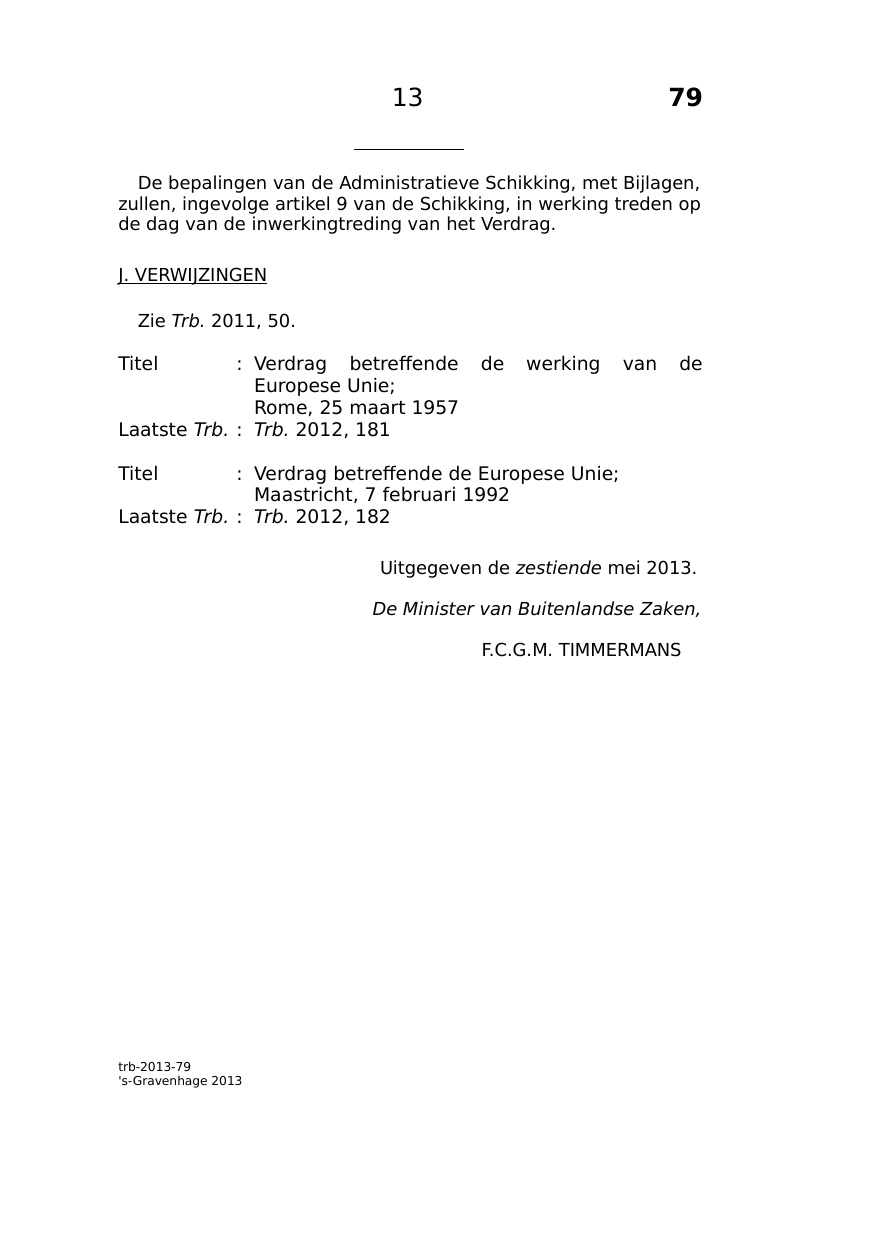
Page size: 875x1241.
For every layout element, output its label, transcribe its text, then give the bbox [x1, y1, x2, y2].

text Zie Trb. 2011, 50. [118, 311, 703, 331]
text De bepalingen van de Administratieve Schikking, met Bijlagen, zullen, ingevolge artikel 9 van de Schikking, in werking treden op de dag van de inwerkingtreding van het Verdrag. [118, 173, 703, 235]
text De Minister van Buitenlandse Zaken, F.C.G.M. TIMMERMANS [118, 599, 703, 661]
table_cell [254, 441, 703, 462]
table_cell : [236, 419, 254, 441]
table_cell Laatste Trb. [118, 419, 236, 441]
table_header Verdrag betreffende de werking van de Europese Unie; Rome, 25 maart 1957 [254, 353, 703, 419]
subtitle J. VERWIJZINGEN [118, 265, 703, 286]
table_cell : [236, 463, 254, 506]
text trb-2013-79 [118, 1060, 352, 1074]
table_cell Verdrag betreffende de Europese Unie; Maastricht, 7 februari 1992 [254, 463, 703, 506]
table_header Titel [118, 353, 236, 419]
table_cell : [236, 506, 254, 528]
table_cell Titel [118, 463, 236, 506]
table_cell Laatste Trb. [118, 506, 236, 528]
table_cell [236, 441, 254, 462]
table_header : [236, 353, 254, 419]
table_cell [118, 441, 236, 462]
table_cell Trb. 2012, 181 [254, 419, 703, 441]
table_cell Trb. 2012, 182 [254, 506, 703, 528]
text Uitgegeven de zestiende mei 2013. [118, 558, 703, 579]
text 's-Gravenhage 2013 [118, 1074, 352, 1088]
